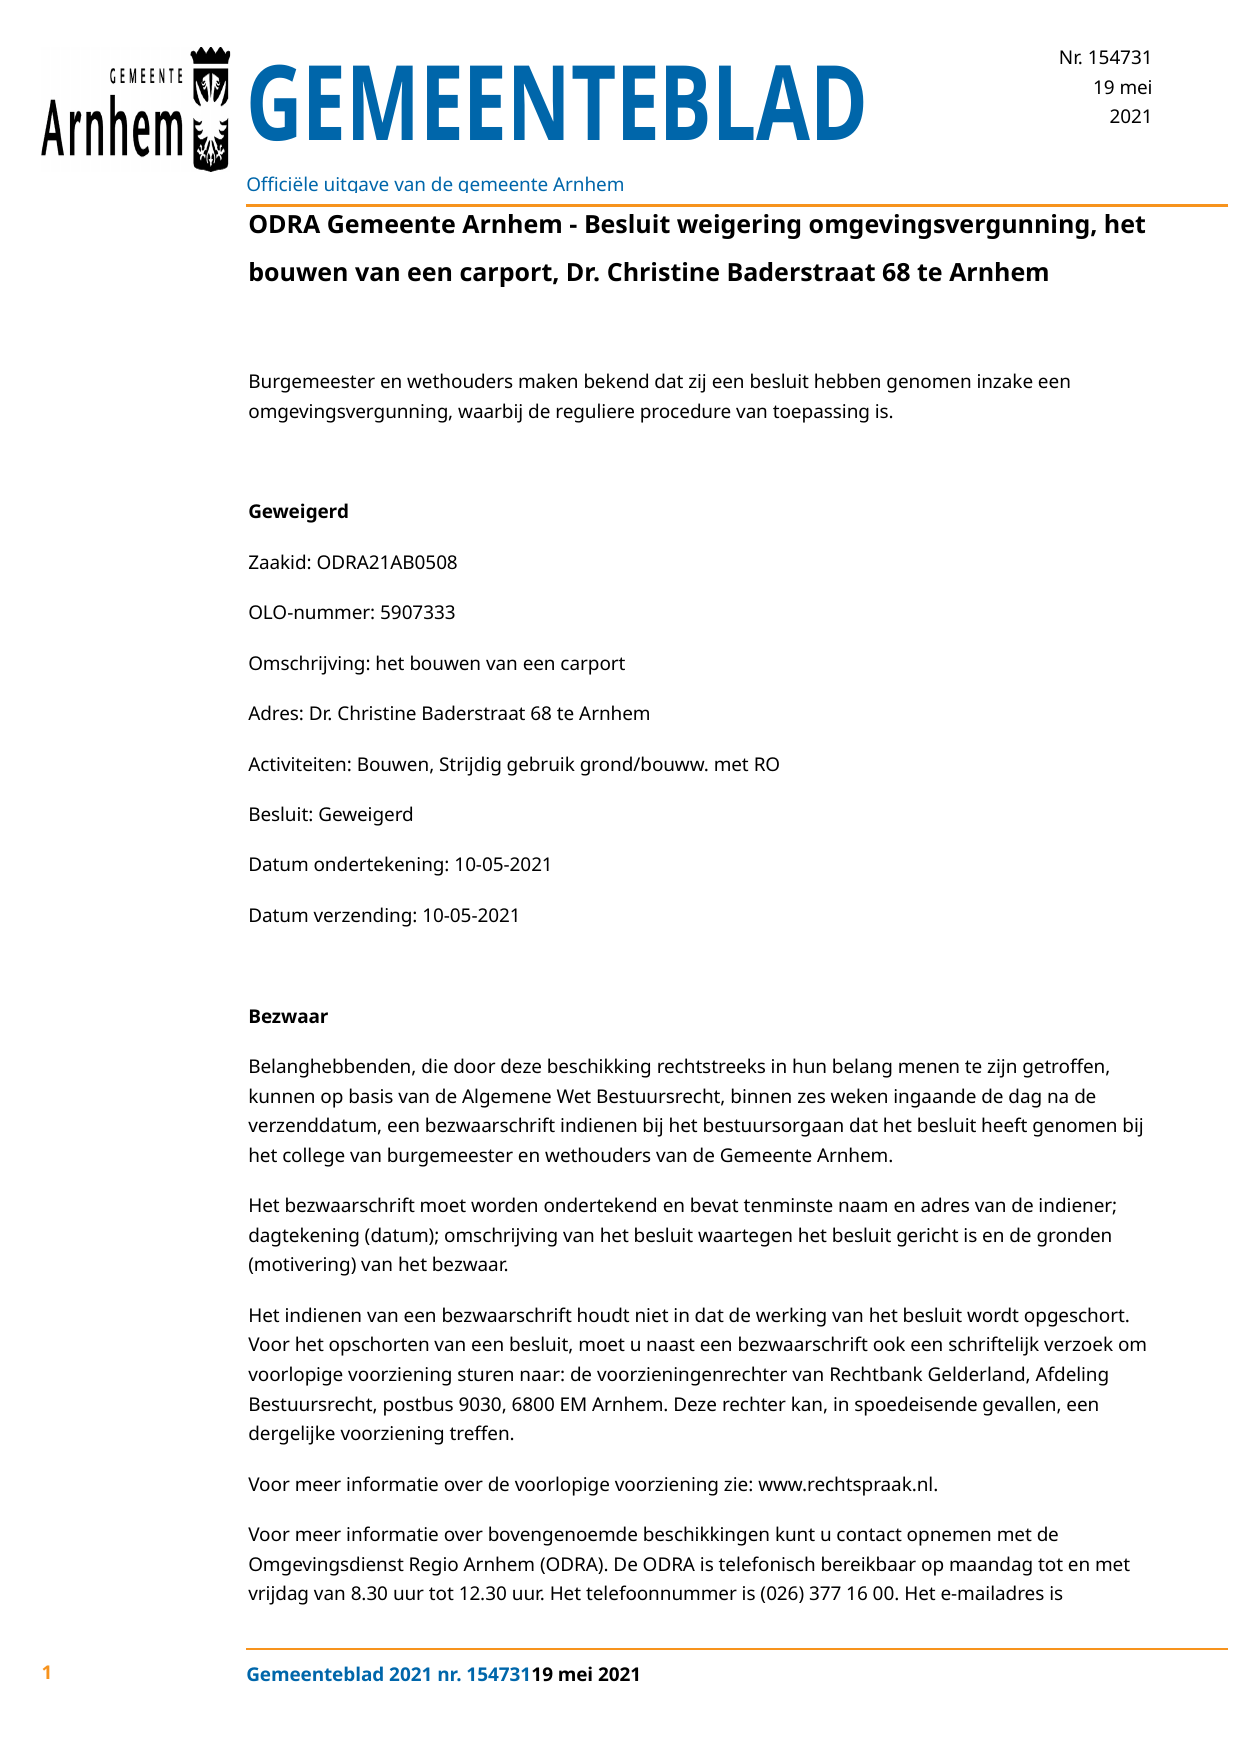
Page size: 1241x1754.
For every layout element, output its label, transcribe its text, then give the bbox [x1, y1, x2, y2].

picture [41, 47, 231, 172]
text Datum ondertekening: 10-05-2021 [248, 852, 1152, 877]
text Het indienen van een bezwaarschrift houdt niet in dat de werking van het besluit wordt opgeschort. Voor het opschorten van een besluit, moet u naast een bezwaarschrift ook een schriftelijk verzoek om voorlopige voorziening sturen naar: de voorzieningenrechter van Rechtbank Gelderland, Afdeling Bestuursrecht, postbus 9030, 6800 EM Arnhem. Deze rechter kan, in spoedeisende gevallen, een dergelijke voorziening treffen. [248, 1302, 1152, 1446]
text Voor meer informatie over de voorlopige voorziening zie: www.rechtspraak.nl. [248, 1471, 1152, 1497]
text Geweigerd [248, 499, 1152, 524]
text OLO-nummer: 5907333 [248, 599, 1152, 625]
text ODRA Gemeente Arnhem - Besluit weigering omgevingsvergunning, het bouwen van een carport, Dr. Christine Baderstraat 68 te Arnhem [248, 207, 1152, 288]
text Zaakid: ODRA21AB0508 [248, 549, 1152, 575]
text Adres: Dr. Christine Baderstraat 68 te Arnhem [248, 700, 1152, 726]
text Het bezwaarschrift moet worden ondertekend en bevat tenminste naam en adres van de indiener; dagtekening (datum); omschrijving van het besluit waartegen het besluit gericht is en de gronden (motivering) van het bezwaar. [248, 1192, 1152, 1277]
text Bezwaar [248, 1003, 1152, 1029]
text Voor meer informatie over bovengenoemde beschikkingen kunt u contact opnemen met de Omgevingsdienst Regio Arnhem (ODRA). De ODRA is telefonisch bereikbaar op maandag tot en met vrijdag van 8.30 uur tot 12.30 uur. Het telefoonnummer is (026) 377 16 00. Het e-mailadres is [248, 1521, 1152, 1606]
text Datum verzending: 10-05-2021 [248, 902, 1152, 928]
text Burgemeester en wethouders maken bekend dat zij een besluit hebben genomen inzake een omgevingsvergunning, waarbij de reguliere procedure van toepassing is. [248, 368, 1152, 424]
text Belanghebbenden, die door deze beschikking rechtstreeks in hun belang menen te zijn getroffen, kunnen op basis van de Algemene Wet Bestuursrecht, binnen zes weken ingaande de dag na de verzenddatum, een bezwaarschrift indienen bij het bestuursorgaan dat het besluit heeft genomen bij het college van burgemeester en wethouders van de Gemeente Arnhem. [248, 1053, 1152, 1168]
text Omschrijving: het bouwen van een carport [248, 650, 1152, 676]
text Besluit: Geweigerd [248, 801, 1152, 827]
text Activiteiten: Bouwen, Strijdig gebruik grond/bouww. met RO [248, 751, 1152, 777]
